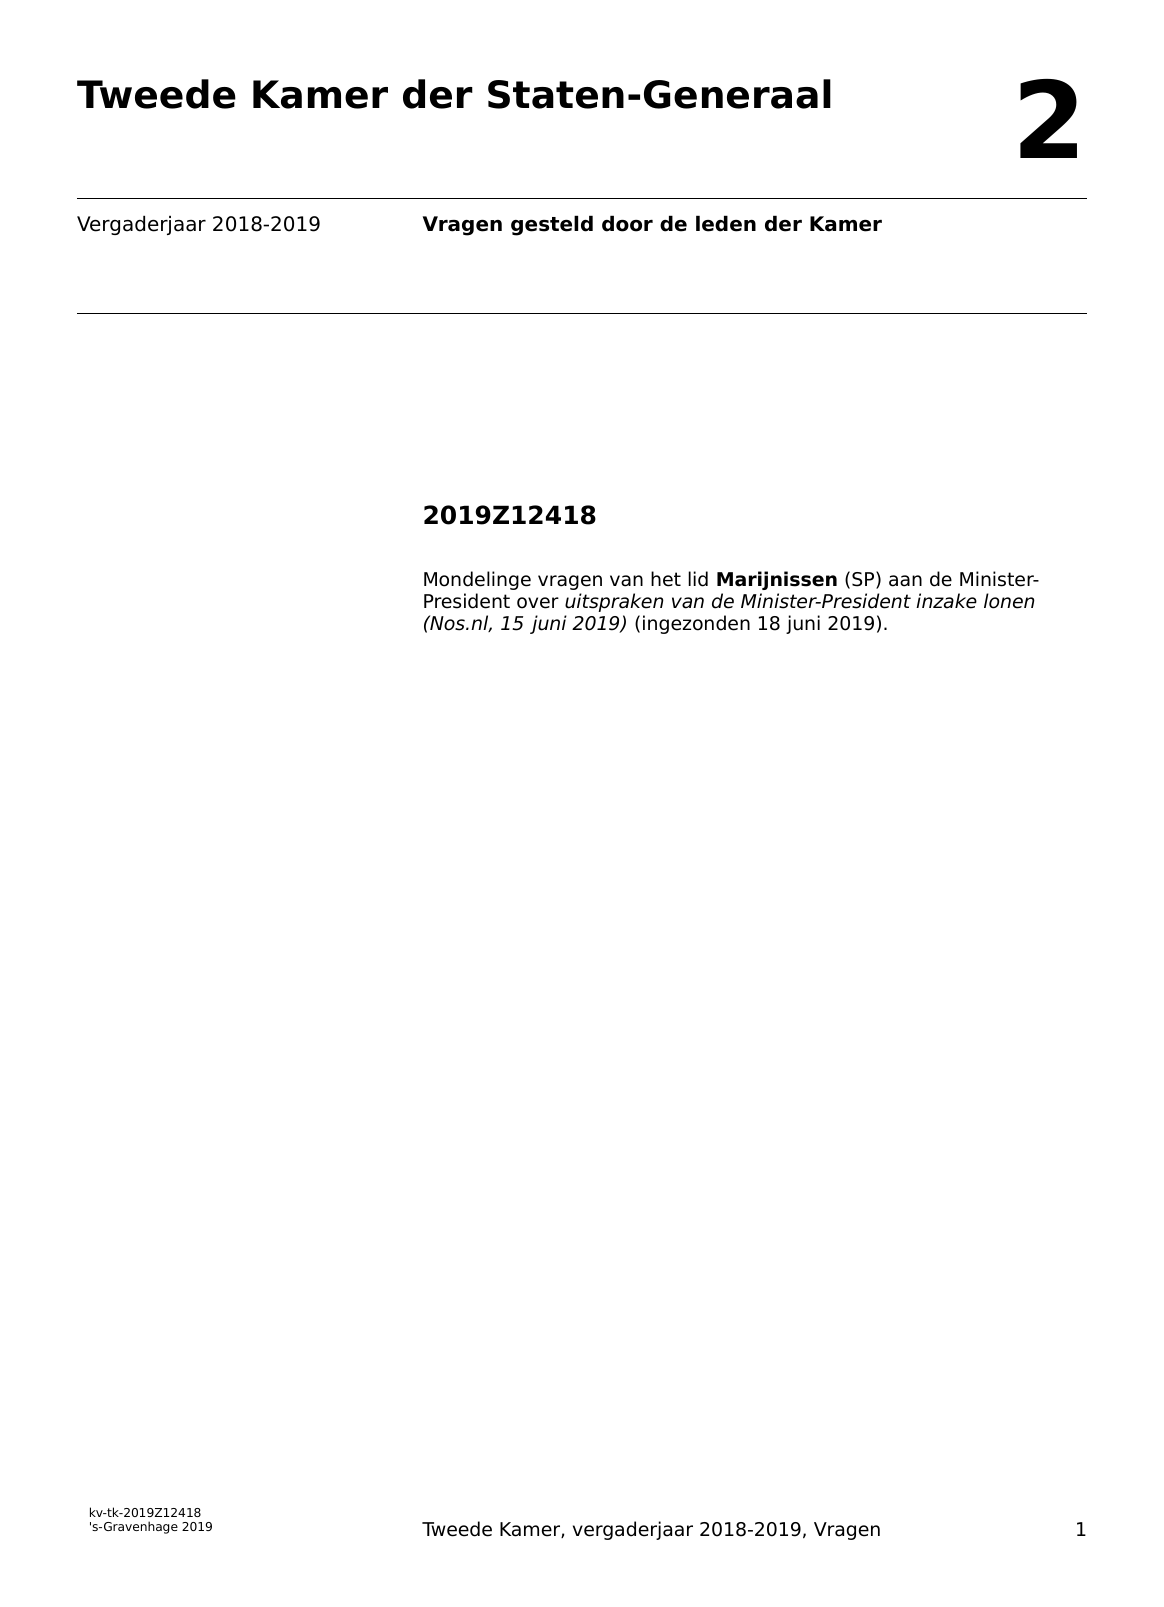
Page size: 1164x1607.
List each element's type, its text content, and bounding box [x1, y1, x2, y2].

text 2019Z12418 [422, 501, 1087, 531]
table_header Tweede Kamer der Staten-Generaal [77, 59, 886, 198]
table_cell Vragen gesteld door de leden der Kamer [422, 199, 1087, 313]
table_header 2 [886, 59, 1087, 198]
text kv-tk-2019Z12418 [88, 1506, 323, 1520]
text Mondelinge vragen van het lid Marijnissen (SP) aan de Minister-President over uitspraken van de Minister-President inzake lonen (Nos.nl, 15 juni 2019) (ingezonden 18 juni 2019). [422, 569, 1087, 635]
table_cell Vergaderjaar 2018-2019 [77, 199, 422, 313]
text 's-Gravenhage 2019 [88, 1520, 323, 1534]
